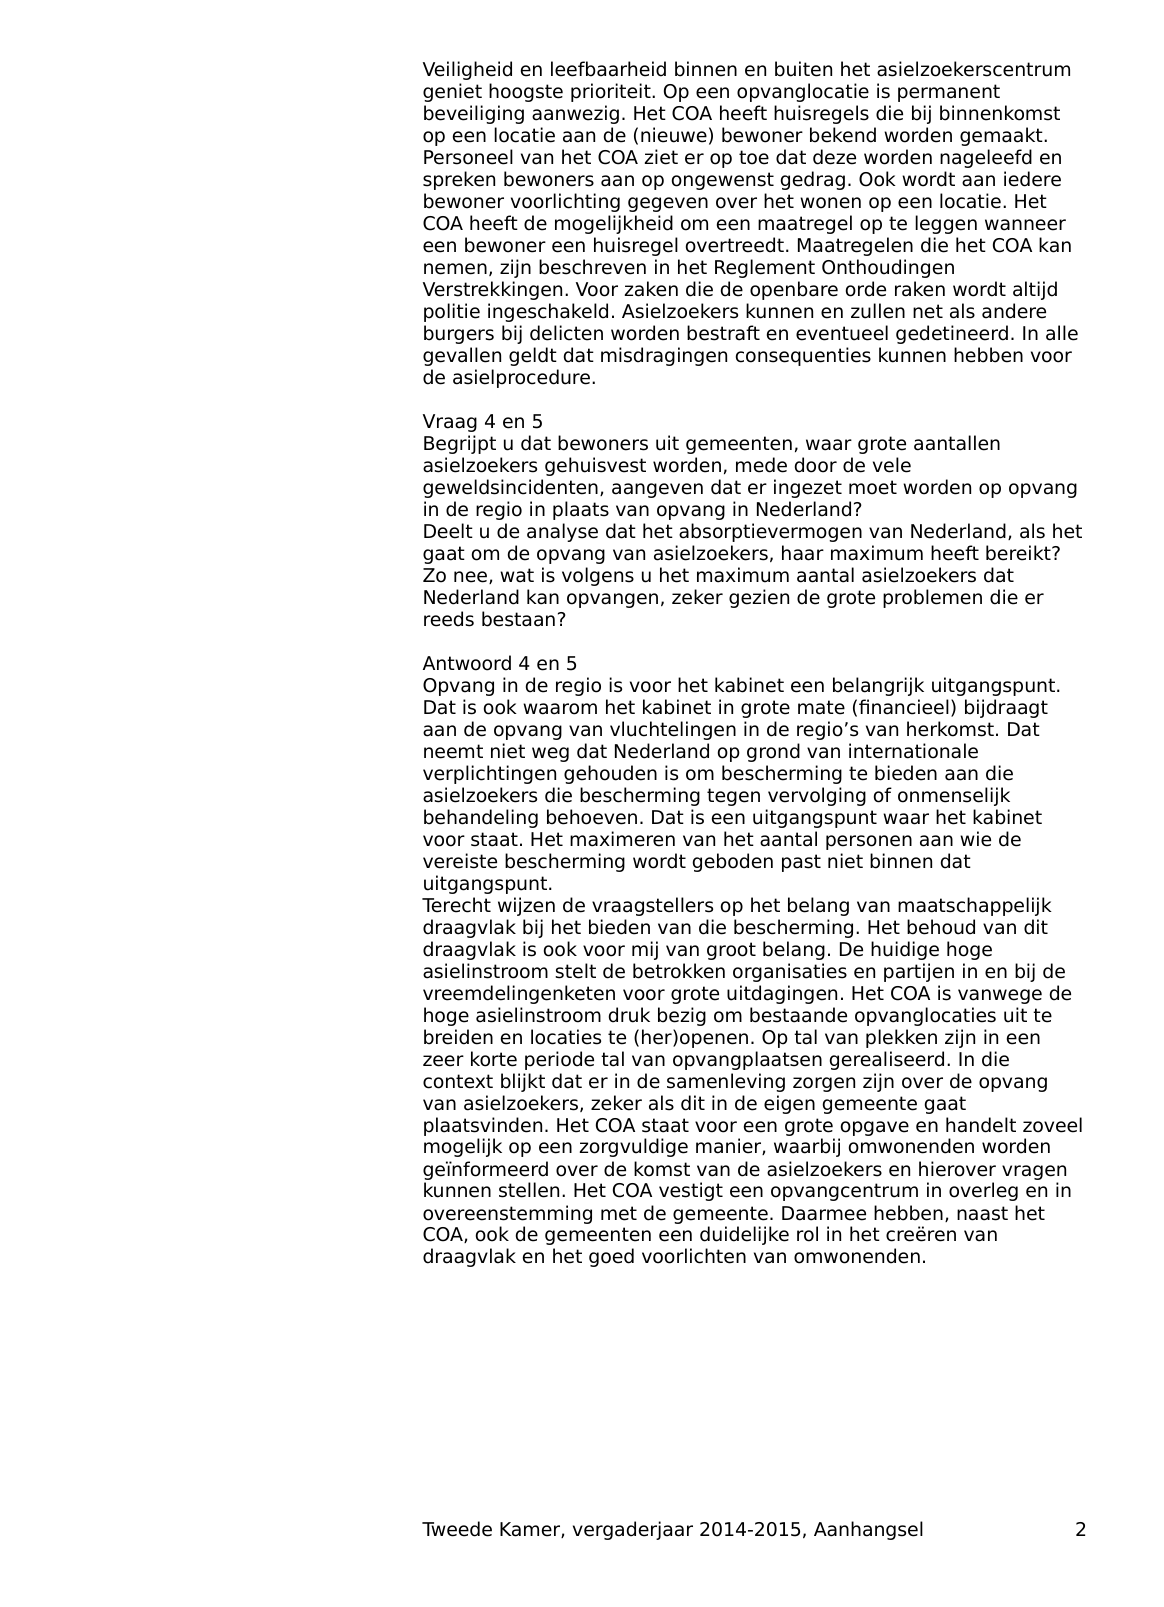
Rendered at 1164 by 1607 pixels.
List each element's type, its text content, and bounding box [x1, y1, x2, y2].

text Deelt u de analyse dat het absorptievermogen van Nederland, als het gaat om de opvang van asielzoekers, haar maximum heeft bereikt? Zo nee, wat is volgens u het maximum aantal asielzoekers dat Nederland kan opvangen, zeker gezien de grote problemen die er reeds bestaan? [422, 521, 1087, 631]
text Antwoord 4 en 5 [422, 653, 1087, 675]
text Vraag 4 en 5 [422, 411, 1087, 433]
text Opvang in de regio is voor het kabinet een belangrijk uitgangspunt. Dat is ook waarom het kabinet in grote mate (financieel) bijdraagt aan de opvang van vluchtelingen in de regio’s van herkomst. Dat neemt niet weg dat Nederland op grond van internationale verplichtingen gehouden is om bescherming te bieden aan die asielzoekers die bescherming tegen vervolging of onmenselijk behandeling behoeven. Dat is een uitgangspunt waar het kabinet voor staat. Het maximeren van het aantal personen aan wie de vereiste bescherming wordt geboden past niet binnen dat uitgangspunt. [422, 675, 1087, 895]
text Terecht wijzen de vraagstellers op het belang van maatschappelijk draagvlak bij het bieden van die bescherming. Het behoud van dit draagvlak is ook voor mij van groot belang. De huidige hoge asielinstroom stelt de betrokken organisaties en partijen in en bij de vreemdelingenketen voor grote uitdagingen. Het COA is vanwege de hoge asielinstroom druk bezig om bestaande opvanglocaties uit te breiden en locaties te (her)openen. Op tal van plekken zijn in een zeer korte periode tal van opvangplaatsen gerealiseerd. In die context blijkt dat er in de samenleving zorgen zijn over de opvang van asielzoekers, zeker als dit in de eigen gemeente gaat plaatsvinden. Het COA staat voor een grote opgave en handelt zoveel mogelijk op een zorgvuldige manier, waarbij omwonenden worden geïnformeerd over de komst van de asielzoekers en hierover vragen kunnen stellen. Het COA vestigt een opvangcentrum in overleg en in overeenstemming met de gemeente. Daarmee hebben, naast het COA, ook de gemeenten een duidelijke rol in het creëren van draagvlak en het goed voorlichten van omwonenden. [422, 895, 1087, 1268]
text Begrijpt u dat bewoners uit gemeenten, waar grote aantallen asielzoekers gehuisvest worden, mede door de vele geweldsincidenten, aangeven dat er ingezet moet worden op opvang in de regio in plaats van opvang in Nederland? [422, 433, 1087, 521]
text Veiligheid en leefbaarheid binnen en buiten het asielzoekerscentrum geniet hoogste prioriteit. Op een opvanglocatie is permanent beveiliging aanwezig. Het COA heeft huisregels die bij binnenkomst op een locatie aan de (nieuwe) bewoner bekend worden gemaakt. Personeel van het COA ziet er op toe dat deze worden nageleefd en spreken bewoners aan op ongewenst gedrag. Ook wordt aan iedere bewoner voorlichting gegeven over het wonen op een locatie. Het COA heeft de mogelijkheid om een maatregel op te leggen wanneer een bewoner een huisregel overtreedt. Maatregelen die het COA kan nemen, zijn beschreven in het Reglement Onthoudingen Verstrekkingen. Voor zaken die de openbare orde raken wordt altijd politie ingeschakeld. Asielzoekers kunnen en zullen net als andere burgers bij delicten worden bestraft en eventueel gedetineerd. In alle gevallen geldt dat misdragingen consequenties kunnen hebben voor de asielprocedure. [422, 59, 1087, 389]
